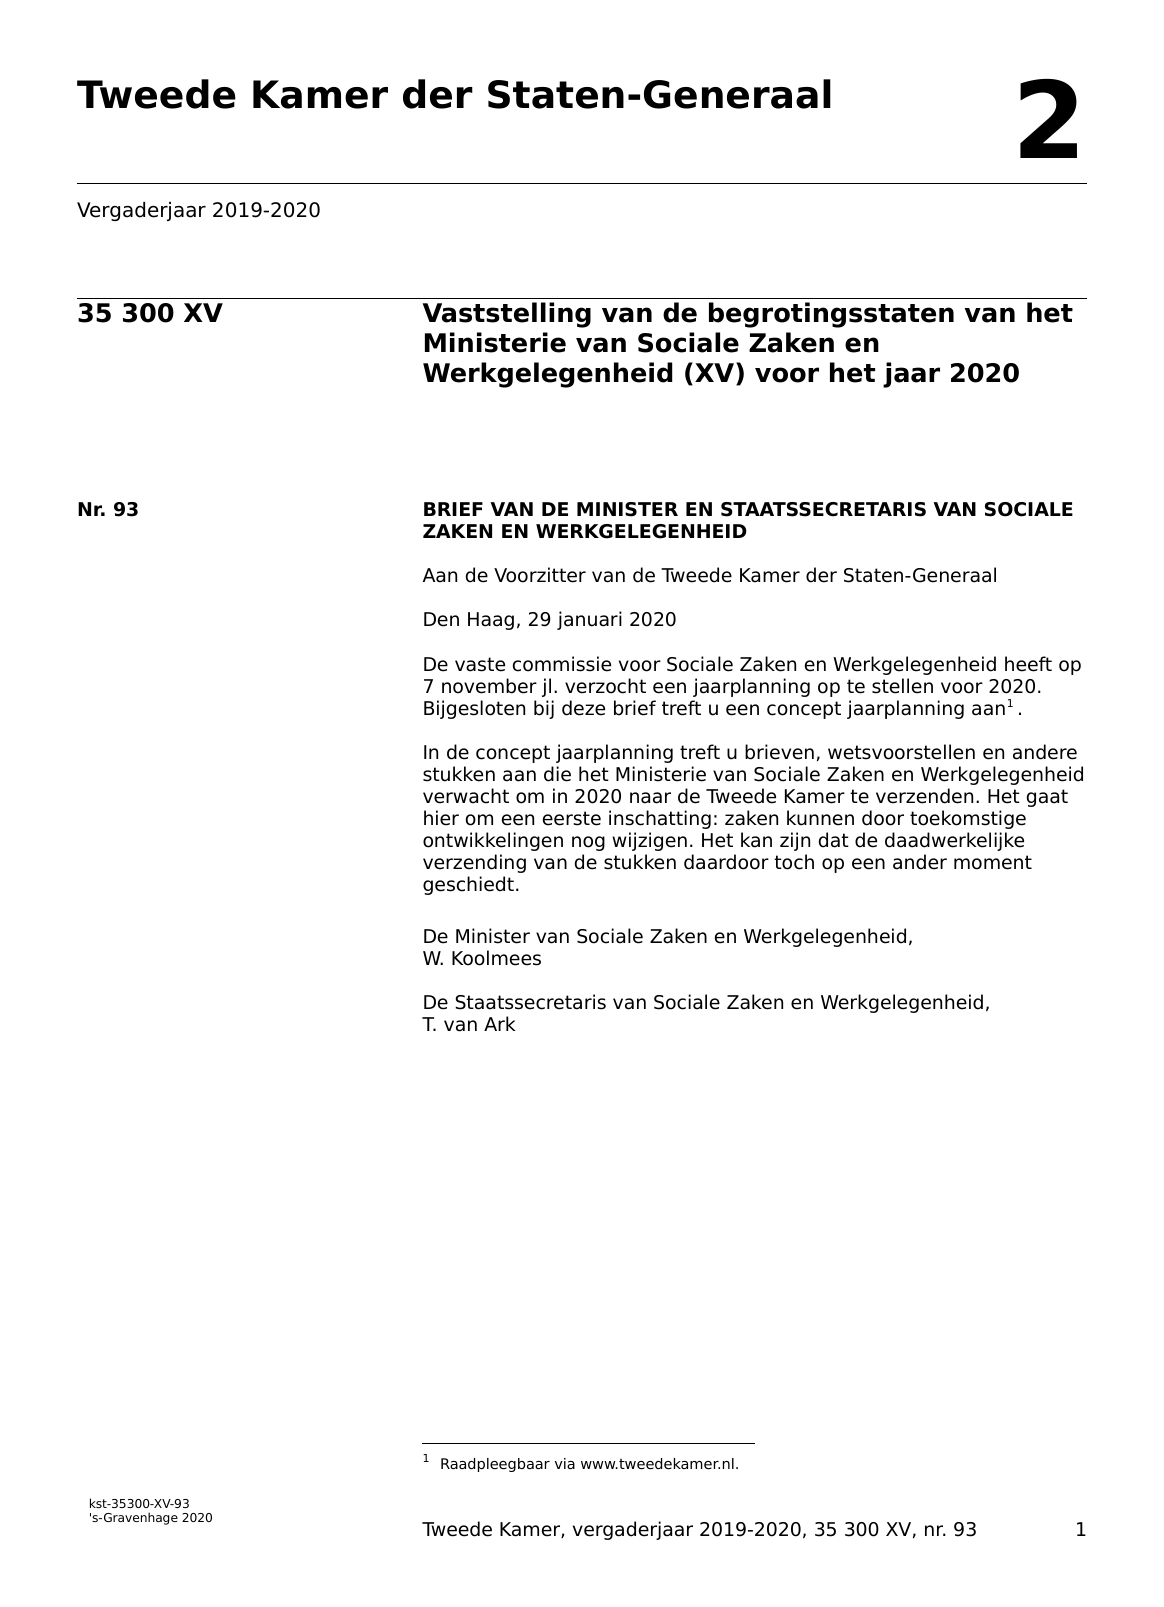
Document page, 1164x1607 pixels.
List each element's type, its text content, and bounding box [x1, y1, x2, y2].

text 's-Gravenhage 2020 [88, 1511, 323, 1525]
subtitle Nr. 93 BRIEF VAN DE MINISTER EN STAATSSECRETARIS VAN SOCIALE ZAKEN EN WERKGELEGENHEID [77, 499, 1087, 543]
text kst-35300-XV-93 [88, 1497, 323, 1511]
text Aan de Voorzitter van de Tweede Kamer der Staten-Generaal [422, 565, 1087, 587]
subtitle 35 300 XV Vaststelling van de begrotingsstaten van het Ministerie van Sociale Zaken en Werkgelegenheid (XV) voor het jaar 2020 [77, 299, 1087, 388]
text De Staatssecretaris van Sociale Zaken en Werkgelegenheid, T. van Ark [422, 992, 1087, 1036]
text In de concept jaarplanning treft u brieven, wetsvoorstellen en andere stukken aan die het Ministerie van Sociale Zaken en Werkgelegenheid verwacht om in 2020 naar de Tweede Kamer te verzenden. Het gaat hier om een eerste inschatting: zaken kunnen door toekomstige ontwikkelingen nog wijzigen. Het kan zijn dat de daadwerkelijke verzending van de stukken daardoor toch op een ander moment geschiedt. [422, 742, 1087, 896]
table_header Tweede Kamer der Staten-Generaal [77, 59, 886, 183]
text Raadpleegbaar via www.tweedekamer.nl. [422, 1452, 1087, 1474]
table_cell Vergaderjaar 2019-2020 [77, 184, 1087, 298]
table_header 2 [886, 59, 1087, 183]
text De Minister van Sociale Zaken en Werkgelegenheid, W. Koolmees [422, 926, 1087, 969]
text Den Haag, 29 januari 2020 [422, 609, 1087, 631]
text De vaste commissie voor Sociale Zaken en Werkgelegenheid heeft op 7 november jl. verzocht een jaarplanning op te stellen voor 2020. Bijgesloten bij deze brief treft u een concept jaarplanning aan. [422, 653, 1087, 719]
